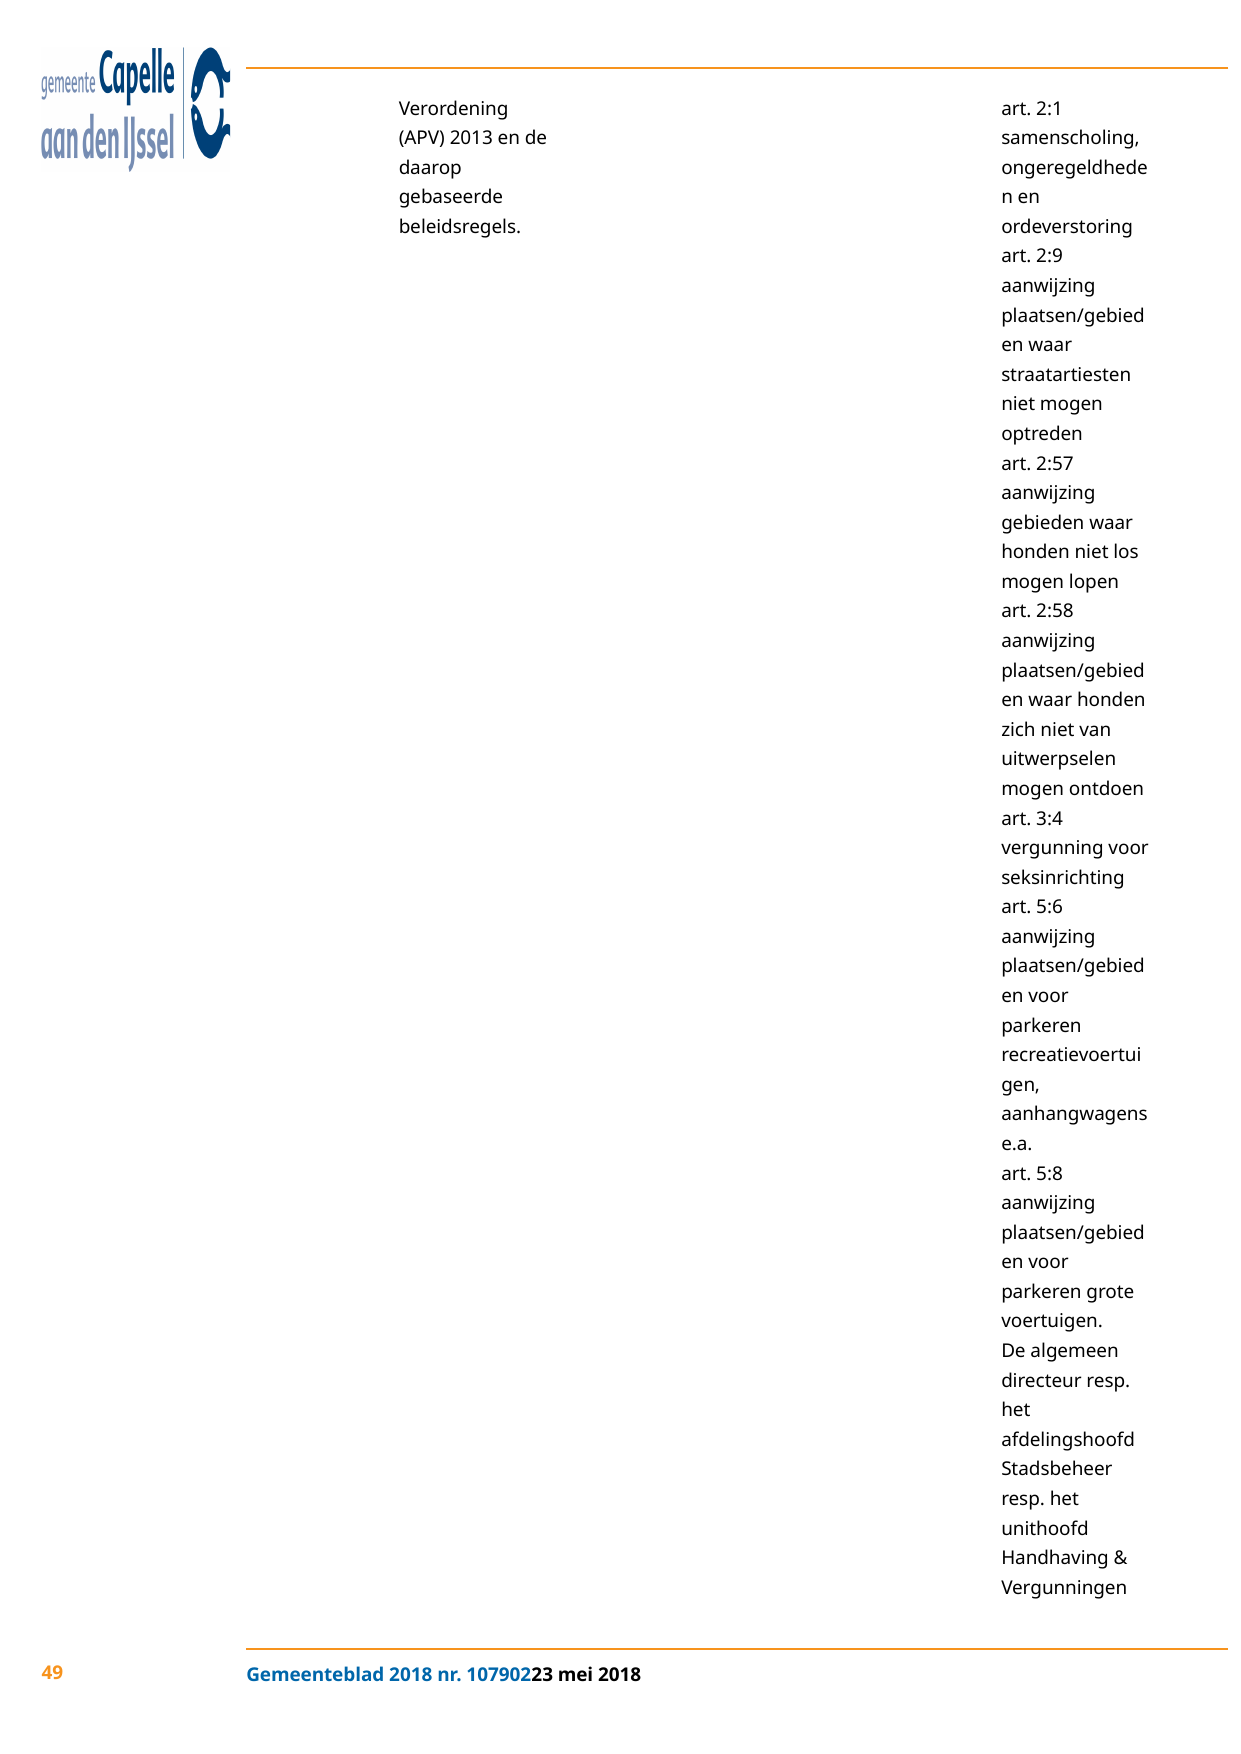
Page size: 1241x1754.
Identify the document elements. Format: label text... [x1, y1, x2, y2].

picture [41, 47, 231, 172]
table_cell [549, 95, 700, 1600]
table_cell [700, 95, 850, 1600]
table_cell art. 2:1 samenscholing, ongeregeldheden en ordeverstoring art. 2:9 aanwijzing plaatsen/gebieden waar straatartiesten niet mogen optreden art. 2:57 aanwijzing gebieden waar honden niet los mogen lopen art. 2:58 aanwijzing plaatsen/gebieden waar honden zich niet van uitwerpselen mogen ontdoen art. 3:4 vergunning voor seksinrichting art. 5:6 aanwijzing plaatsen/gebieden voor parkeren recreatievoertuigen, aanhangwagens e.a. art. 5:8 aanwijzing plaatsen/gebieden voor parkeren grote voertuigen. De algemeen directeur resp. het afdelingshoofd Stadsbeheer resp. het unithoofd Handhaving & Vergunningen [1001, 95, 1152, 1600]
table_cell [248, 95, 398, 1600]
table_cell [850, 95, 1001, 1600]
table_cell Verordening (APV) 2013 en de daarop gebaseerde beleidsregels. [399, 95, 549, 1600]
